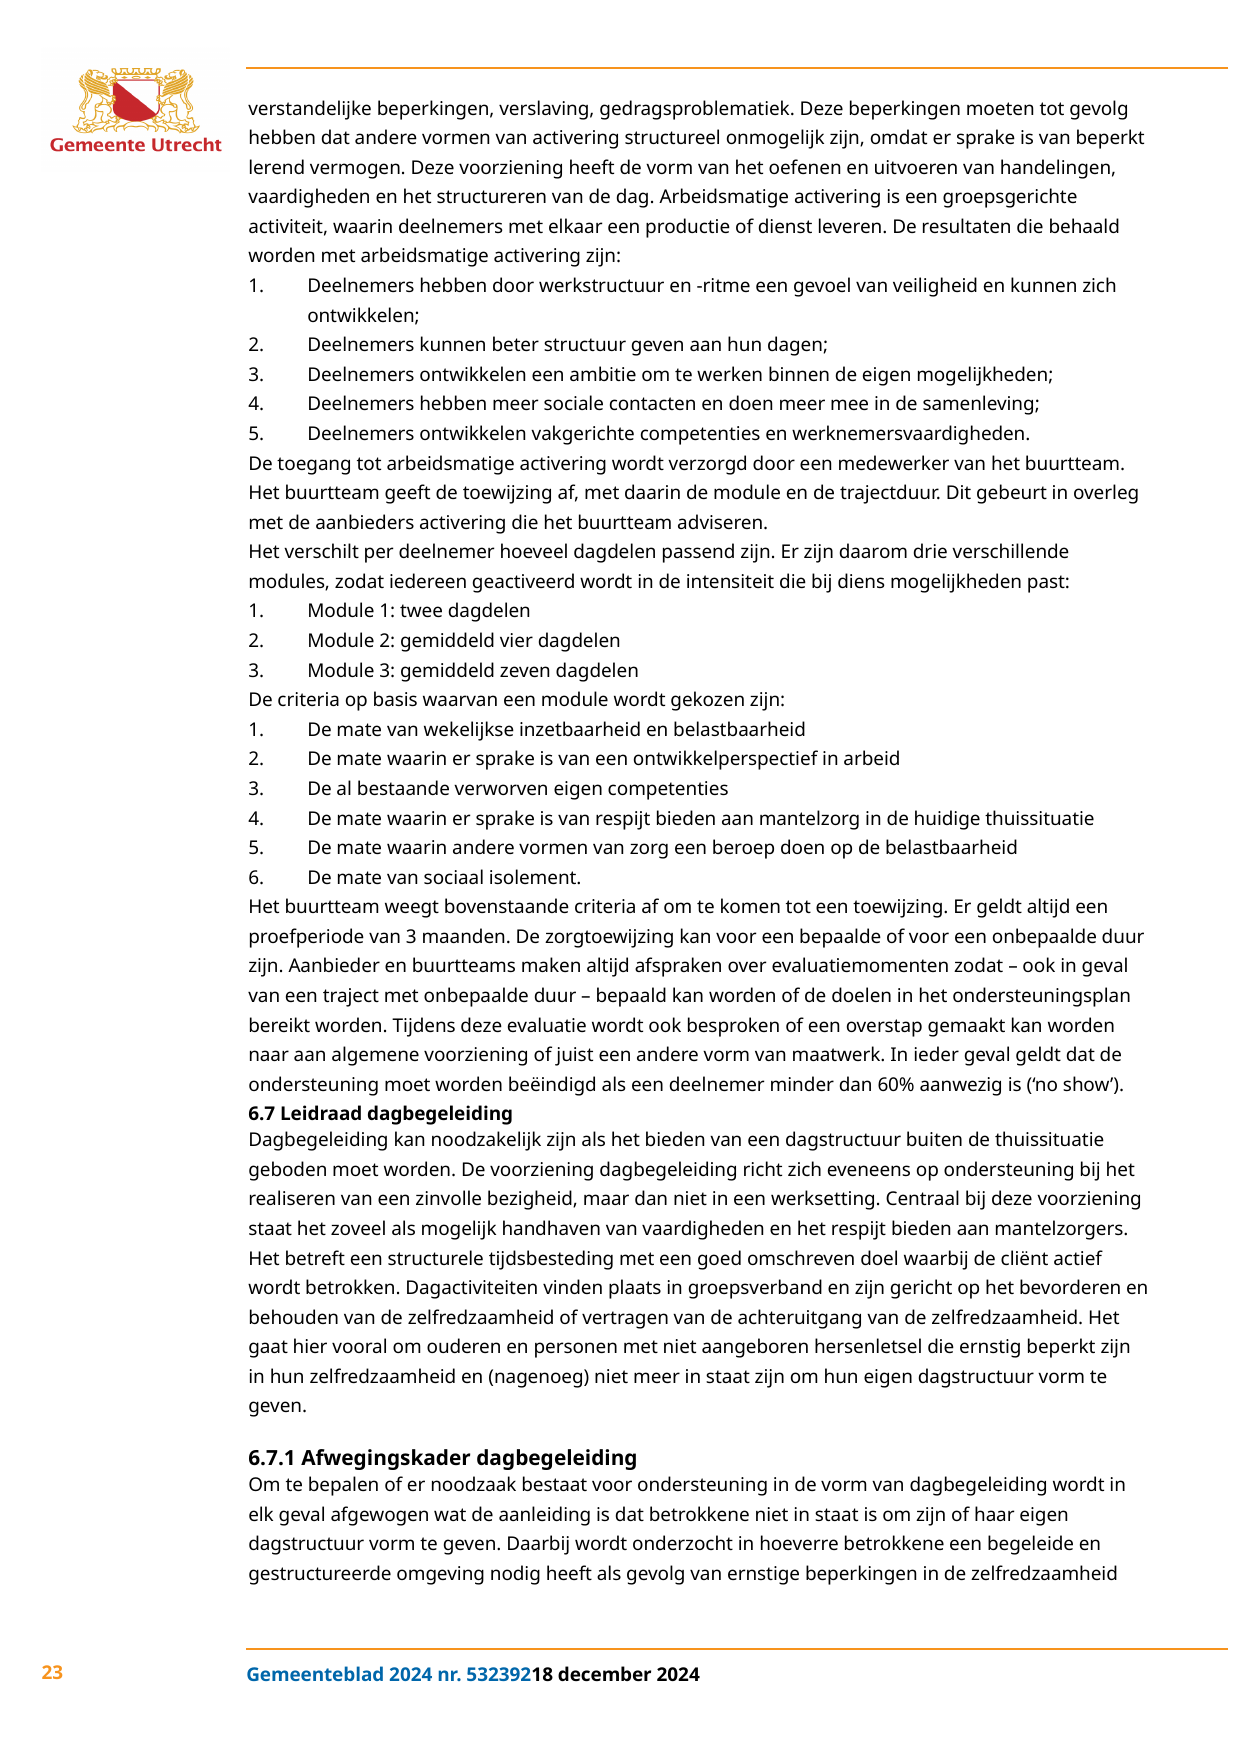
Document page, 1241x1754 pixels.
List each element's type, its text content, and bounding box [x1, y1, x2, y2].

list De al bestaande verworven eigen competenties [248, 775, 1152, 801]
list Module 3: gemiddeld zeven dagdelen [248, 657, 1152, 683]
picture [41, 47, 231, 172]
text De criteria op basis waarvan een module wordt gekozen zijn: [248, 686, 1152, 712]
list De mate waarin andere vormen van zorg een beroep doen op de belastbaarheid [248, 834, 1152, 860]
list Module 2: gemiddeld vier dagdelen [248, 627, 1152, 653]
list Deelnemers ontwikkelen vakgerichte competenties en werknemersvaardigheden. [248, 420, 1152, 446]
list Deelnemers kunnen beter structuur geven aan hun dagen; [248, 331, 1152, 357]
list De mate van sociaal isolement. [248, 864, 1152, 890]
list Deelnemers ontwikkelen een ambitie om te werken binnen de eigen mogelijkheden; [248, 361, 1152, 387]
text Om te bepalen of er noodzaak bestaat voor ondersteuning in de vorm van dagbegeleiding wordt in elk geval afgewogen wat de aanleiding is dat betrokkene niet in staat is om zijn of haar eigen dagstructuur vorm te geven. Daarbij wordt onderzocht in hoeverre betrokkene een begeleide en gestructureerde omgeving nodig heeft als gevolg van ernstige beperkingen in de zelfredzaamheid [248, 1471, 1152, 1586]
text Het verschilt per deelnemer hoeveel dagdelen passend zijn. Er zijn daarom drie verschillende modules, zodat iedereen geactiveerd wordt in de intensiteit die bij diens mogelijkheden past: [248, 538, 1152, 594]
text 6.7 Leidraad dagbegeleiding [248, 1101, 1152, 1126]
text verstandelijke beperkingen, verslaving, gedragsproblematiek. Deze beperkingen moeten tot gevolg hebben dat andere vormen van activering structureel onmogelijk zijn, omdat er sprake is van beperkt lerend vermogen. Deze voorziening heeft de vorm van het oefenen en uitvoeren van handelingen, vaardigheden en het structureren van de dag. Arbeidsmatige activering is een groepsgerichte activiteit, waarin deelnemers met elkaar een productie of dienst leveren. De resultaten die behaald worden met arbeidsmatige activering zijn: [248, 95, 1152, 268]
list De mate waarin er sprake is van een ontwikkelperspectief in arbeid [248, 746, 1152, 771]
list Deelnemers hebben meer sociale contacten en doen meer mee in de samenleving; [248, 391, 1152, 416]
list Deelnemers hebben door werkstructuur en -ritme een gevoel van veiligheid en kunnen zich ontwikkelen; [248, 272, 1152, 328]
text De toegang tot arbeidsmatige activering wordt verzorgd door een medewerker van het buurtteam. Het buurtteam geeft de toewijzing af, met daarin de module en de trajectduur. Dit gebeurt in overleg met de aanbieders activering die het buurtteam adviseren. [248, 450, 1152, 535]
list De mate waarin er sprake is van respijt bieden aan mantelzorg in de huidige thuissituatie [248, 805, 1152, 831]
list Module 1: twee dagdelen [248, 598, 1152, 623]
text Dagbegeleiding kan noodzakelijk zijn als het bieden van een dagstructuur buiten de thuissituatie geboden moet worden. De voorziening dagbegeleiding richt zich eveneens op ondersteuning bij het realiseren van een zinvolle bezigheid, maar dan niet in een werksetting. Centraal bij deze voorziening staat het zoveel als mogelijk handhaven van vaardigheden en het respijt bieden aan mantelzorgers. Het betreft een structurele tijdsbesteding met een goed omschreven doel waarbij de cliënt actief wordt betrokken. Dagactiviteiten vinden plaats in groepsverband en zijn gericht op het bevorderen en behouden van de zelfredzaamheid of vertragen van de achteruitgang van de zelfredzaamheid. Het gaat hier vooral om ouderen en personen met niet aangeboren hersenletsel die ernstig beperkt zijn in hun zelfredzaamheid en (nagenoeg) niet meer in staat zijn om hun eigen dagstructuur vorm te geven. [248, 1126, 1152, 1418]
text Het buurtteam weegt bovenstaande criteria af om te komen tot een toewijzing. Er geldt altijd een proefperiode van 3 maanden. De zorgtoewijzing kan voor een bepaalde of voor een onbepaalde duur zijn. Aanbieder en buurtteams maken altijd afspraken over evaluatiemomenten zodat – ook in geval van een traject met onbepaalde duur – bepaald kan worden of de doelen in het ondersteuningsplan bereikt worden. Tijdens deze evaluatie wordt ook besproken of een overstap gemaakt kan worden naar aan algemene voorziening of juist een andere vorm van maatwerk. In ieder geval geldt dat de ondersteuning moet worden beëindigd als een deelnemer minder dan 60% aanwezig is (‘no show’). [248, 893, 1152, 1097]
text 6.7.1 Afwegingskader dagbegeleiding [248, 1443, 1152, 1471]
list De mate van wekelijkse inzetbaarheid en belastbaarheid [248, 716, 1152, 742]
